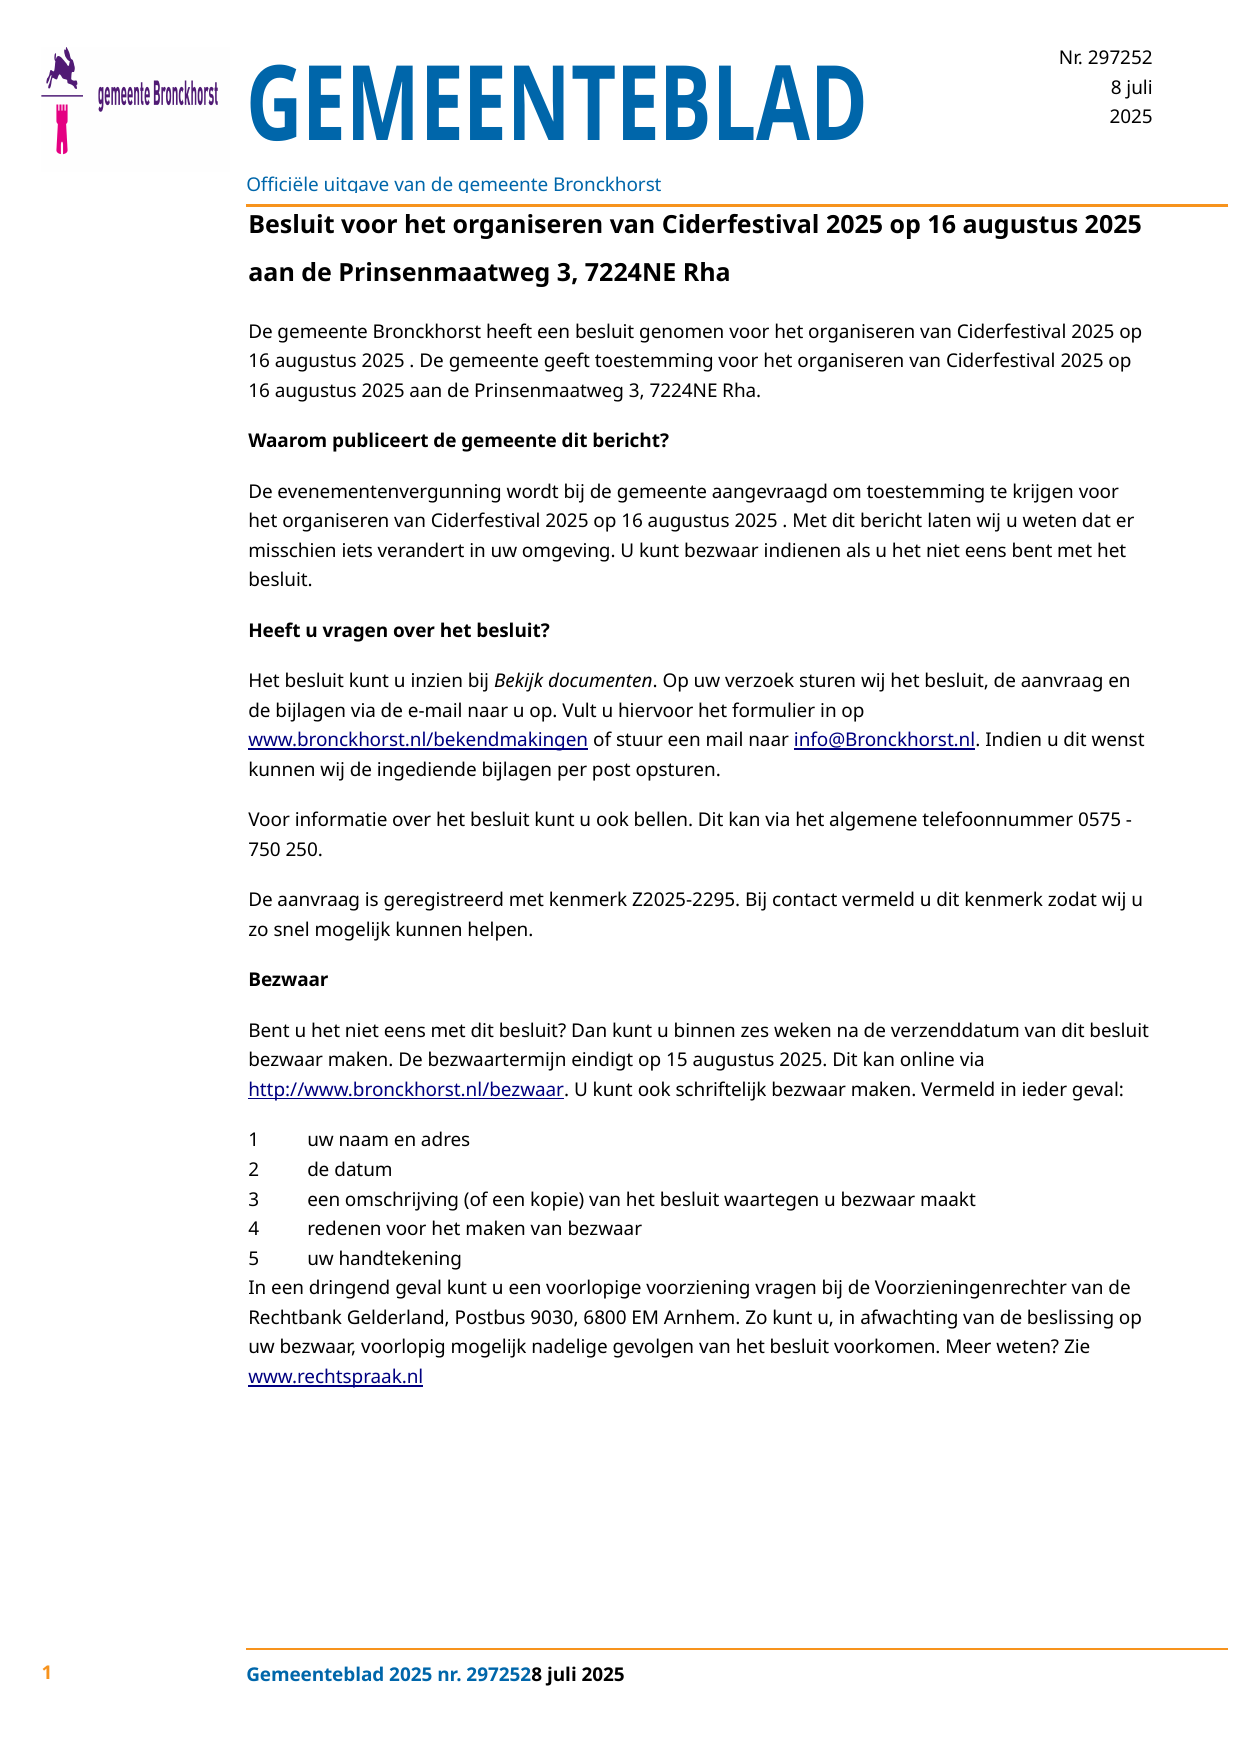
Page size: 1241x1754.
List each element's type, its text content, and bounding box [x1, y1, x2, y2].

text Bent u het niet eens met dit besluit? Dan kunt u binnen zes weken na de verzenddatum van dit besluit bezwaar maken. De bezwaartermijn eindigt op 15 augustus 2025. Dit kan online via http://www.bronckhorst.nl/bezwaar. U kunt ook schriftelijk bezwaar maken. Vermeld in ieder geval: [248, 1017, 1152, 1102]
list uw naam en adres [248, 1127, 1152, 1152]
list uw handtekening [248, 1245, 1152, 1271]
text Heeft u vragen over het besluit? [248, 617, 1152, 643]
list redenen voor het maken van bezwaar [248, 1215, 1152, 1241]
picture [41, 47, 231, 172]
text Waarom publiceert de gemeente dit bericht? [248, 427, 1152, 453]
text Het besluit kunt u inzien bij Bekijk documenten. Op uw verzoek sturen wij het besluit, de aanvraag en de bijlagen via de e-mail naar u op. Vult u hiervoor het formulier in op www.bronckhorst.nl/bekendmakingen of stuur een mail naar info@Bronckhorst.nl. Indien u dit wenst kunnen wij de ingediende bijlagen per post opsturen. [248, 667, 1152, 782]
text Besluit voor het organiseren van Ciderfestival 2025 op 16 augustus 2025 aan de Prinsenmaatweg 3, 7224NE Rha [248, 207, 1152, 288]
list een omschrijving (of een kopie) van het besluit waartegen u bezwaar maakt [248, 1186, 1152, 1212]
text Bezwaar [248, 967, 1152, 992]
text Voor informatie over het besluit kunt u ook bellen. Dit kan via het algemene telefoonnummer 0575 - 750 250. [248, 807, 1152, 862]
text De gemeente Bronckhorst heeft een besluit genomen voor het organiseren van Ciderfestival 2025 op 16 augustus 2025 . De gemeente geeft toestemming voor het organiseren van Ciderfestival 2025 op 16 augustus 2025 aan de Prinsenmaatweg 3, 7224NE Rha. [248, 318, 1152, 403]
list de datum [248, 1156, 1152, 1182]
text De evenementenvergunning wordt bij de gemeente aangevraagd om toestemming te krijgen voor het organiseren van Ciderfestival 2025 op 16 augustus 2025 . Met dit bericht laten wij u weten dat er misschien iets verandert in uw omgeving. U kunt bezwaar indienen als u het niet eens bent met het besluit. [248, 478, 1152, 592]
text In een dringend geval kunt u een voorlopige voorziening vragen bij de Voorzieningenrechter van de Rechtbank Gelderland, Postbus 9030, 6800 EM Arnhem. Zo kunt u, in afwachting van de beslissing op uw bezwaar, voorlopig mogelijk nadelige gevolgen van het besluit voorkomen. Meer weten? Zie www.rechtspraak.nl [248, 1274, 1152, 1389]
text De aanvraag is geregistreerd met kenmerk Z2025-2295. Bij contact vermeld u dit kenmerk zodat wij u zo snel mogelijk kunnen helpen. [248, 887, 1152, 942]
